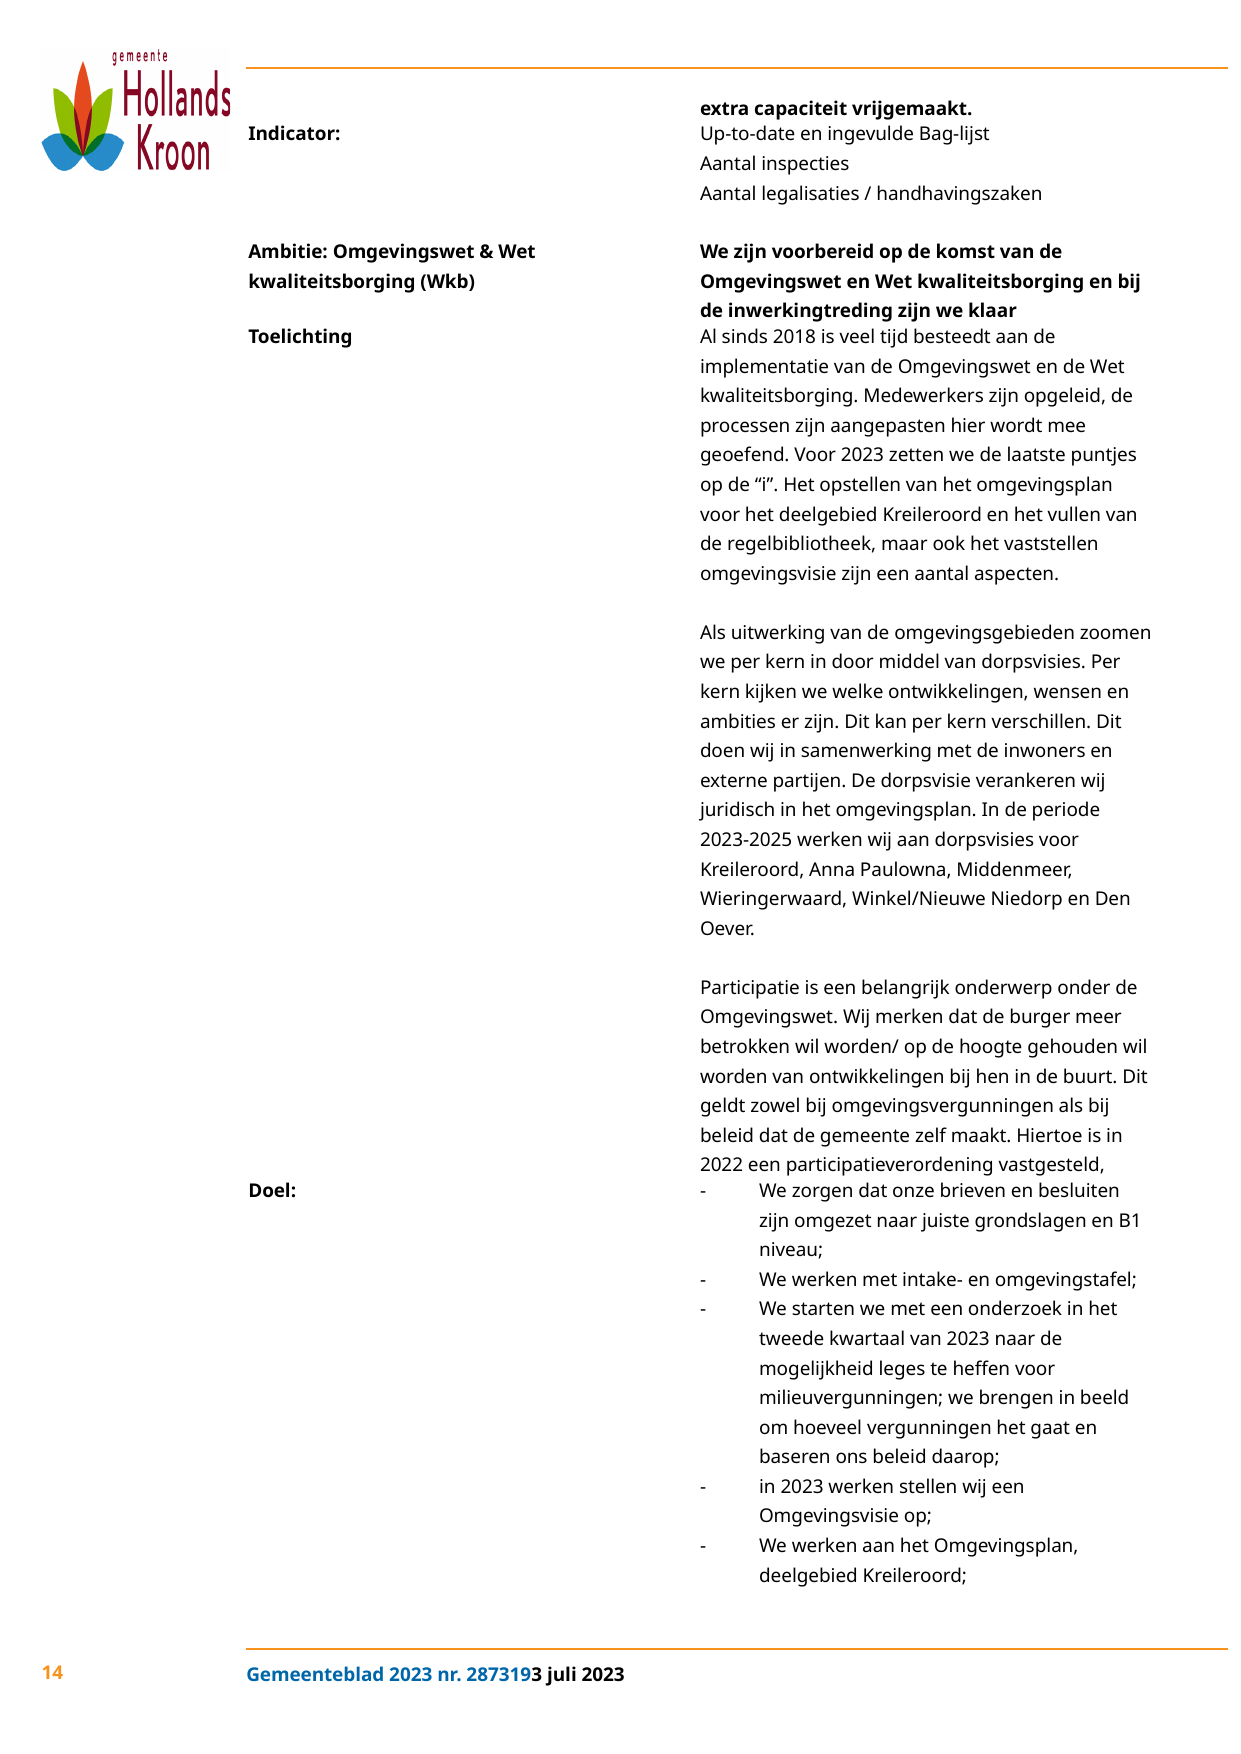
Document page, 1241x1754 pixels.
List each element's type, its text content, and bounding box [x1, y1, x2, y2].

table_cell Indicator: [248, 121, 700, 205]
table_cell We zorgen dat onze brieven en besluiten zijn omgezet naar juiste grondslagen en B1 niveau; We werken met intake- en omgevingstafel; We starten we met een onderzoek in het tweede kwartaal van 2023 naar de mogelijkheid leges te heffen voor milieuvergunningen; we brengen in beeld om hoeveel vergunningen het gaat en baseren ons beleid daarop; in 2023 werken stellen wij een Omgevingsvisie op; We werken aan het Omgevingsplan, deelgebied Kreileroord; [700, 1177, 1152, 1588]
table_cell Al sinds 2018 is veel tijd besteedt aan de implementatie van de Omgevingswet en de Wet kwaliteitsborging. Medewerkers zijn opgeleid, de processen zijn aangepasten hier wordt mee geoefend. Voor 2023 zetten we de laatste puntjes op de “i”. Het opstellen van het omgevingsplan voor het deelgebied Kreileroord en het vullen van de regelbibliotheek, maar ook het vaststellen omgevingsvisie zijn een aantal aspecten. Als uitwerking van de omgevingsgebieden zoomen we per kern in door middel van dorpsvisies. Per kern kijken we welke ontwikkelingen, wensen en ambities er zijn. Dit kan per kern verschillen. Dit doen wij in samenwerking met de inwoners en externe partijen. De dorpsvisie verankeren wij juridisch in het omgevingsplan. In de periode 2023-2025 werken wij aan dorpsvisies voor Kreileroord, Anna Paulowna, Middenmeer, Wieringerwaard, Winkel/Nieuwe Niedorp en Den Oever. Participatie is een belangrijk onderwerp onder de Omgevingswet. Wij merken dat de burger meer betrokken wil worden/ op de hoogte gehouden wil worden van ontwikkelingen bij hen in de buurt. Dit geldt zowel bij omgevingsvergunningen als bij beleid dat de gemeente zelf maakt. Hiertoe is in 2022 een participatieverordening vastgesteld, [700, 323, 1152, 1177]
table_cell Doel: [248, 1177, 700, 1588]
table_cell Toelichting [248, 323, 700, 1177]
table_header Ambitie: Omgevingswet & Wet kwaliteitsborging (Wkb) [248, 238, 700, 323]
table_cell extra capaciteit vrijgemaakt. [700, 95, 1152, 121]
table_header We zijn voorbereid op de komst van de Omgevingswet en Wet kwaliteitsborging en bij de inwerkingtreding zijn we klaar [700, 238, 1152, 323]
picture [41, 47, 231, 172]
table_cell [248, 95, 700, 121]
table_cell Up-to-date en ingevulde Bag-lijst Aantal inspecties Aantal legalisaties / handhavingszaken [700, 121, 1152, 205]
